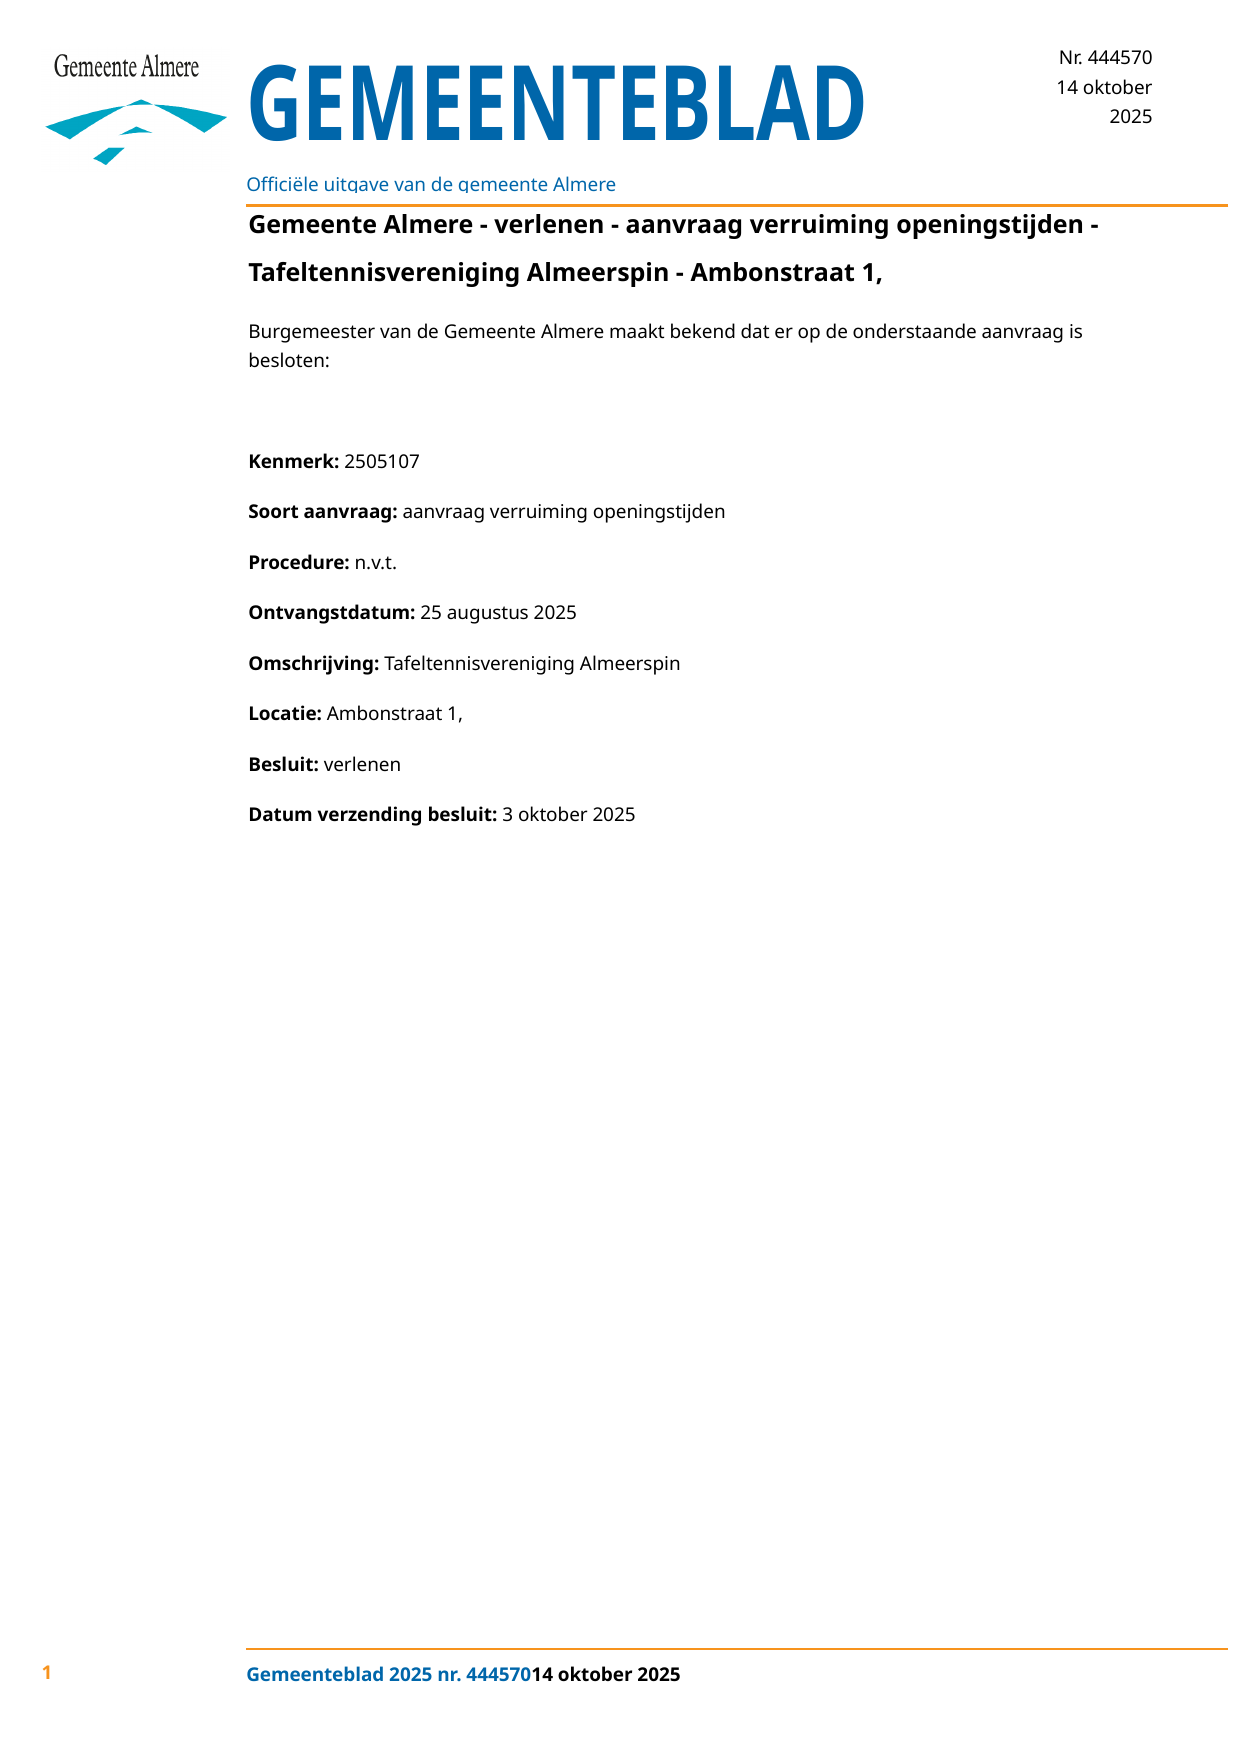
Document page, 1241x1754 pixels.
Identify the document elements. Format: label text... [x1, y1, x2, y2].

text Datum verzending besluit: 3 oktober 2025 [248, 801, 1152, 827]
text Omschrijving: Tafeltennisvereniging Almeerspin [248, 650, 1152, 676]
text Gemeente Almere - verlenen - aanvraag verruiming openingstijden - Tafeltennisvereniging Almeerspin - Ambonstraat 1, [248, 207, 1152, 288]
text Besluit: verlenen [248, 751, 1152, 777]
text Locatie: Ambonstraat 1, [248, 700, 1152, 726]
picture [41, 47, 231, 172]
text Burgemeester van de Gemeente Almere maakt bekend dat er op de onderstaande aanvraag is besloten: [248, 318, 1152, 373]
text Kenmerk: 2505107 [248, 448, 1152, 474]
text Soort aanvraag: aanvraag verruiming openingstijden [248, 499, 1152, 524]
text Ontvangstdatum: 25 augustus 2025 [248, 599, 1152, 625]
text Procedure: n.v.t. [248, 549, 1152, 575]
